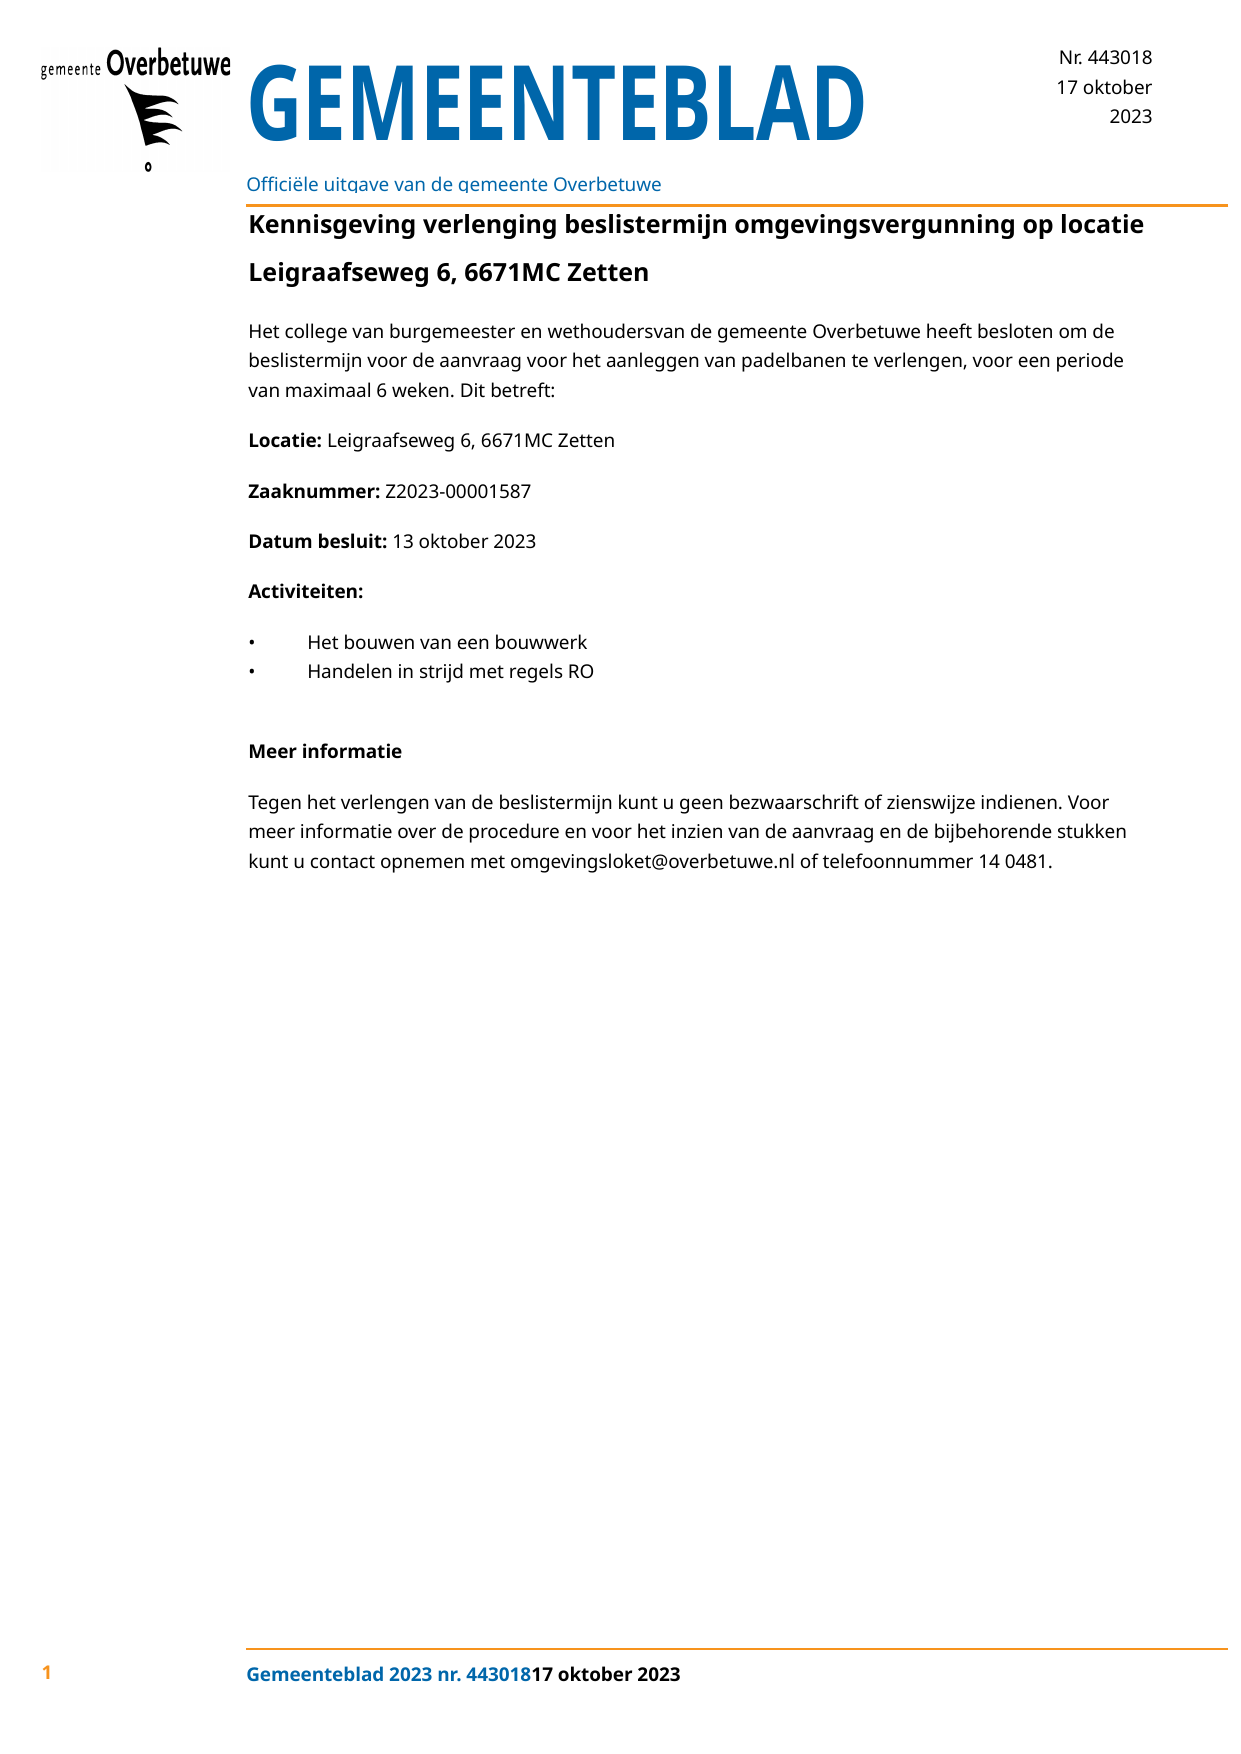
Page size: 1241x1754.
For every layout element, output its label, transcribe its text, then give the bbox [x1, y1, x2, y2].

text Meer informatie [248, 739, 1152, 764]
text Locatie: Leigraafseweg 6, 6671MC Zetten [248, 427, 1152, 453]
text Tegen het verlengen van de beslistermijn kunt u geen bezwaarschrift of zienswijze indienen. Voor meer informatie over de procedure en voor het inzien van de aanvraag en de bijbehorende stukken kunt u contact opnemen met omgevingsloket@overbetuwe.nl of telefoonnummer 14 0481. [248, 789, 1152, 874]
text Activiteiten: [248, 579, 1152, 604]
list Het bouwen van een bouwwerk [248, 629, 1152, 655]
picture [41, 47, 231, 172]
list Handelen in strijd met regels RO [248, 659, 1152, 684]
text Het college van burgemeester en wethoudersvan de gemeente Overbetuwe heeft besloten om de beslistermijn voor de aanvraag voor het aanleggen van padelbanen te verlengen, voor een periode van maximaal 6 weken. Dit betreft: [248, 318, 1152, 403]
text Zaaknummer: Z2023-00001587 [248, 478, 1152, 504]
text Datum besluit: 13 oktober 2023 [248, 528, 1152, 554]
text Kennisgeving verlenging beslistermijn omgevingsvergunning op locatie Leigraafseweg 6, 6671MC Zetten [248, 207, 1152, 288]
